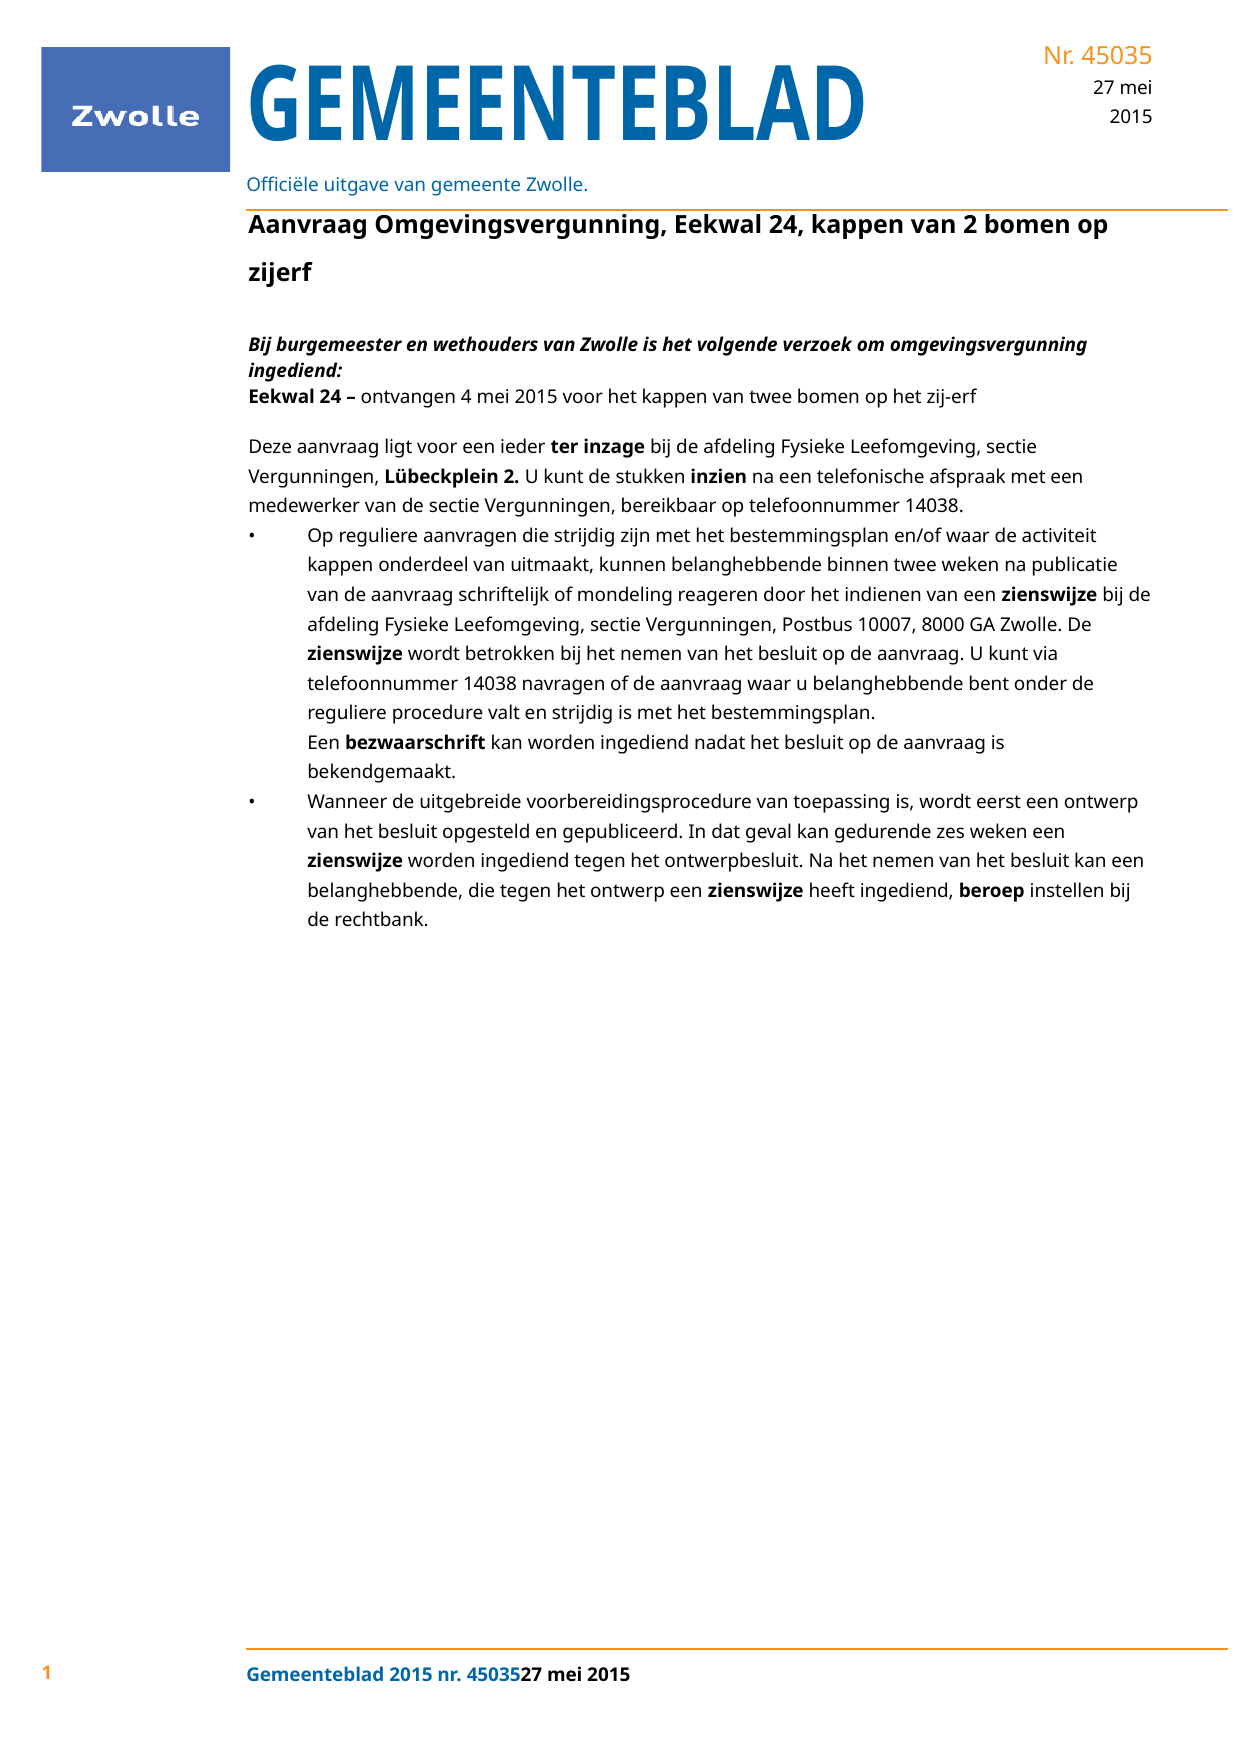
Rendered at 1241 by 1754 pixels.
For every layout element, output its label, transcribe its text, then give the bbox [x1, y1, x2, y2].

text Deze aanvraag ligt voor een ieder ter inzage bij de afdeling Fysieke Leefomgeving, sectie Vergunningen, Lübeckplein 2. U kunt de stukken inzien na een telefonische afspraak met een medewerker van de sectie Vergunningen, bereikbaar op telefoonnummer 14038. [248, 433, 1152, 518]
list Op reguliere aanvragen die strijdig zijn met het bestemmingsplan en/of waar de activiteit kappen onderdeel van uitmaakt, kunnen belanghebbende binnen twee weken na publicatie van de aanvraag schriftelijk of mondeling reageren door het indienen van een zienswijze bij de afdeling Fysieke Leefomgeving, sectie Vergunningen, Postbus 10007, 8000 GA Zwolle. De zienswijze wordt betrokken bij het nemen van het besluit op de aanvraag. U kunt via telefoonnummer 14038 navragen of de aanvraag waar u belanghebbende bent onder de reguliere procedure valt en strijdig is met het bestemmingsplan. [248, 522, 1152, 725]
text Aanvraag Omgevingsvergunning, Eekwal 24, kappen van 2 bomen op zijerf [248, 211, 1152, 288]
text Eekwal 24 – ontvangen 4 mei 2015 voor het kappen van twee bomen op het zij-erf [248, 383, 1152, 409]
list Een bezwaarschrift kan worden ingediend nadat het besluit op de aanvraag is bekendgemaakt. [248, 729, 1152, 784]
text Bij burgemeester en wethouders van Zwolle is het volgende verzoek om omgevingsvergunning ingediend: [248, 331, 1152, 383]
picture [41, 47, 231, 172]
list Wanneer de uitgebreide voorbereidingsprocedure van toepassing is, wordt eerst een ontwerp van het besluit opgesteld en gepubliceerd. In dat geval kan gedurende zes weken een zienswijze worden ingediend tegen het ontwerpbesluit. Na het nemen van het besluit kan een belanghebbende, die tegen het ontwerp een zienswijze heeft ingediend, beroep instellen bij de rechtbank. [248, 788, 1152, 932]
